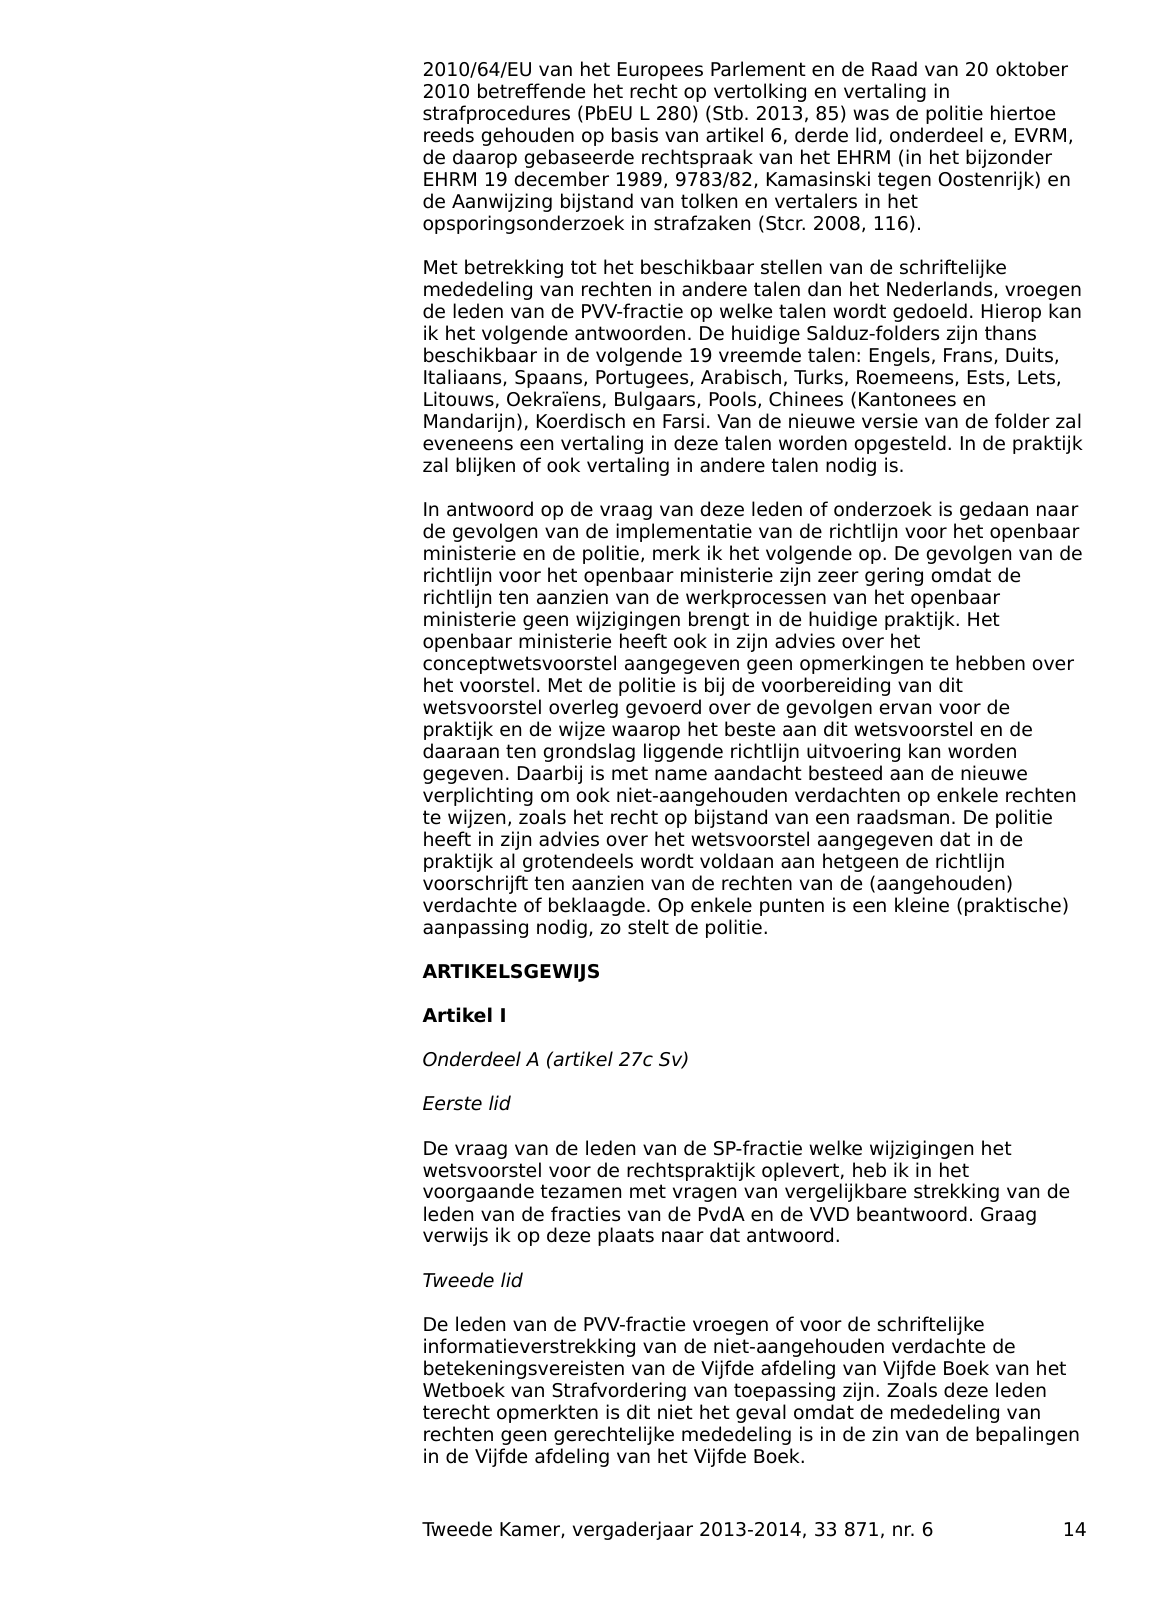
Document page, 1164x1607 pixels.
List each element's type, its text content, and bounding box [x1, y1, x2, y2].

subtitle Artikel I [422, 1005, 1087, 1027]
text De vraag van de leden van de SP-fractie welke wijzigingen het wetsvoorstel voor de rechtspraktijk oplevert, heb ik in het voorgaande tezamen met vragen van vergelijkbare strekking van de leden van de fracties van de PvdA en de VVD beantwoord. Graag verwijs ik op deze plaats naar dat antwoord. [422, 1137, 1087, 1247]
text De leden van de PVV-fractie vroegen of voor de schriftelijke informatieverstrekking van de niet-aangehouden verdachte de betekeningsvereisten van de Vijfde afdeling van Vijfde Boek van het Wetboek van Strafvordering van toepassing zijn. Zoals deze leden terecht opmerkten is dit niet het geval omdat de mededeling van rechten geen gerechtelijke mededeling is in de zin van de bepalingen in de Vijfde afdeling van het Vijfde Boek. [422, 1314, 1087, 1468]
subtitle Eerste lid [422, 1093, 1087, 1115]
subtitle Tweede lid [422, 1269, 1087, 1292]
subtitle Onderdeel A (artikel 27c Sv) [422, 1049, 1087, 1071]
text In antwoord op de vraag van deze leden of onderzoek is gedaan naar de gevolgen van de implementatie van de richtlijn voor het openbaar ministerie en de politie, merk ik het volgende op. De gevolgen van de richtlijn voor het openbaar ministerie zijn zeer gering omdat de richtlijn ten aanzien van de werkprocessen van het openbaar ministerie geen wijzigingen brengt in de huidige praktijk. Het openbaar ministerie heeft ook in zijn advies over het conceptwetsvoorstel aangegeven geen opmerkingen te hebben over het voorstel. Met de politie is bij de voorbereiding van dit wetsvoorstel overleg gevoerd over de gevolgen ervan voor de praktijk en de wijze waarop het beste aan dit wetsvoorstel en de daaraan ten grondslag liggende richtlijn uitvoering kan worden gegeven. Daarbij is met name aandacht besteed aan de nieuwe verplichting om ook niet-aangehouden verdachten op enkele rechten te wijzen, zoals het recht op bijstand van een raadsman. De politie heeft in zijn advies over het wetsvoorstel aangegeven dat in de praktijk al grotendeels wordt voldaan aan hetgeen de richtlijn voorschrijft ten aanzien van de rechten van de (aangehouden) verdachte of beklaagde. Op enkele punten is een kleine (praktische) aanpassing nodig, zo stelt de politie. [422, 499, 1087, 939]
subtitle ARTIKELSGEWIJS [422, 961, 1087, 983]
text Met betrekking tot het beschikbaar stellen van de schriftelijke mededeling van rechten in andere talen dan het Nederlands, vroegen de leden van de PVV-fractie op welke talen wordt gedoeld. Hierop kan ik het volgende antwoorden. De huidige Salduz-folders zijn thans beschikbaar in de volgende 19 vreemde talen: Engels, Frans, Duits, Italiaans, Spaans, Portugees, Arabisch, Turks, Roemeens, Ests, Lets, Litouws, Oekraïens, Bulgaars, Pools, Chinees (Kantonees en Mandarijn), Koerdisch en Farsi. Van de nieuwe versie van de folder zal eveneens een vertaling in deze talen worden opgesteld. In de praktijk zal blijken of ook vertaling in andere talen nodig is. [422, 257, 1087, 477]
text 2010/64/EU van het Europees Parlement en de Raad van 20 oktober 2010 betreffende het recht op vertolking en vertaling in strafprocedures (PbEU L 280) (Stb. 2013, 85) was de politie hiertoe reeds gehouden op basis van artikel 6, derde lid, onderdeel e, EVRM, de daarop gebaseerde rechtspraak van het EHRM (in het bijzonder EHRM 19 december 1989, 9783/82, Kamasinski tegen Oostenrijk) en de Aanwijzing bijstand van tolken en vertalers in het opsporingsonderzoek in strafzaken (Stcr. 2008, 116). [422, 59, 1087, 235]
